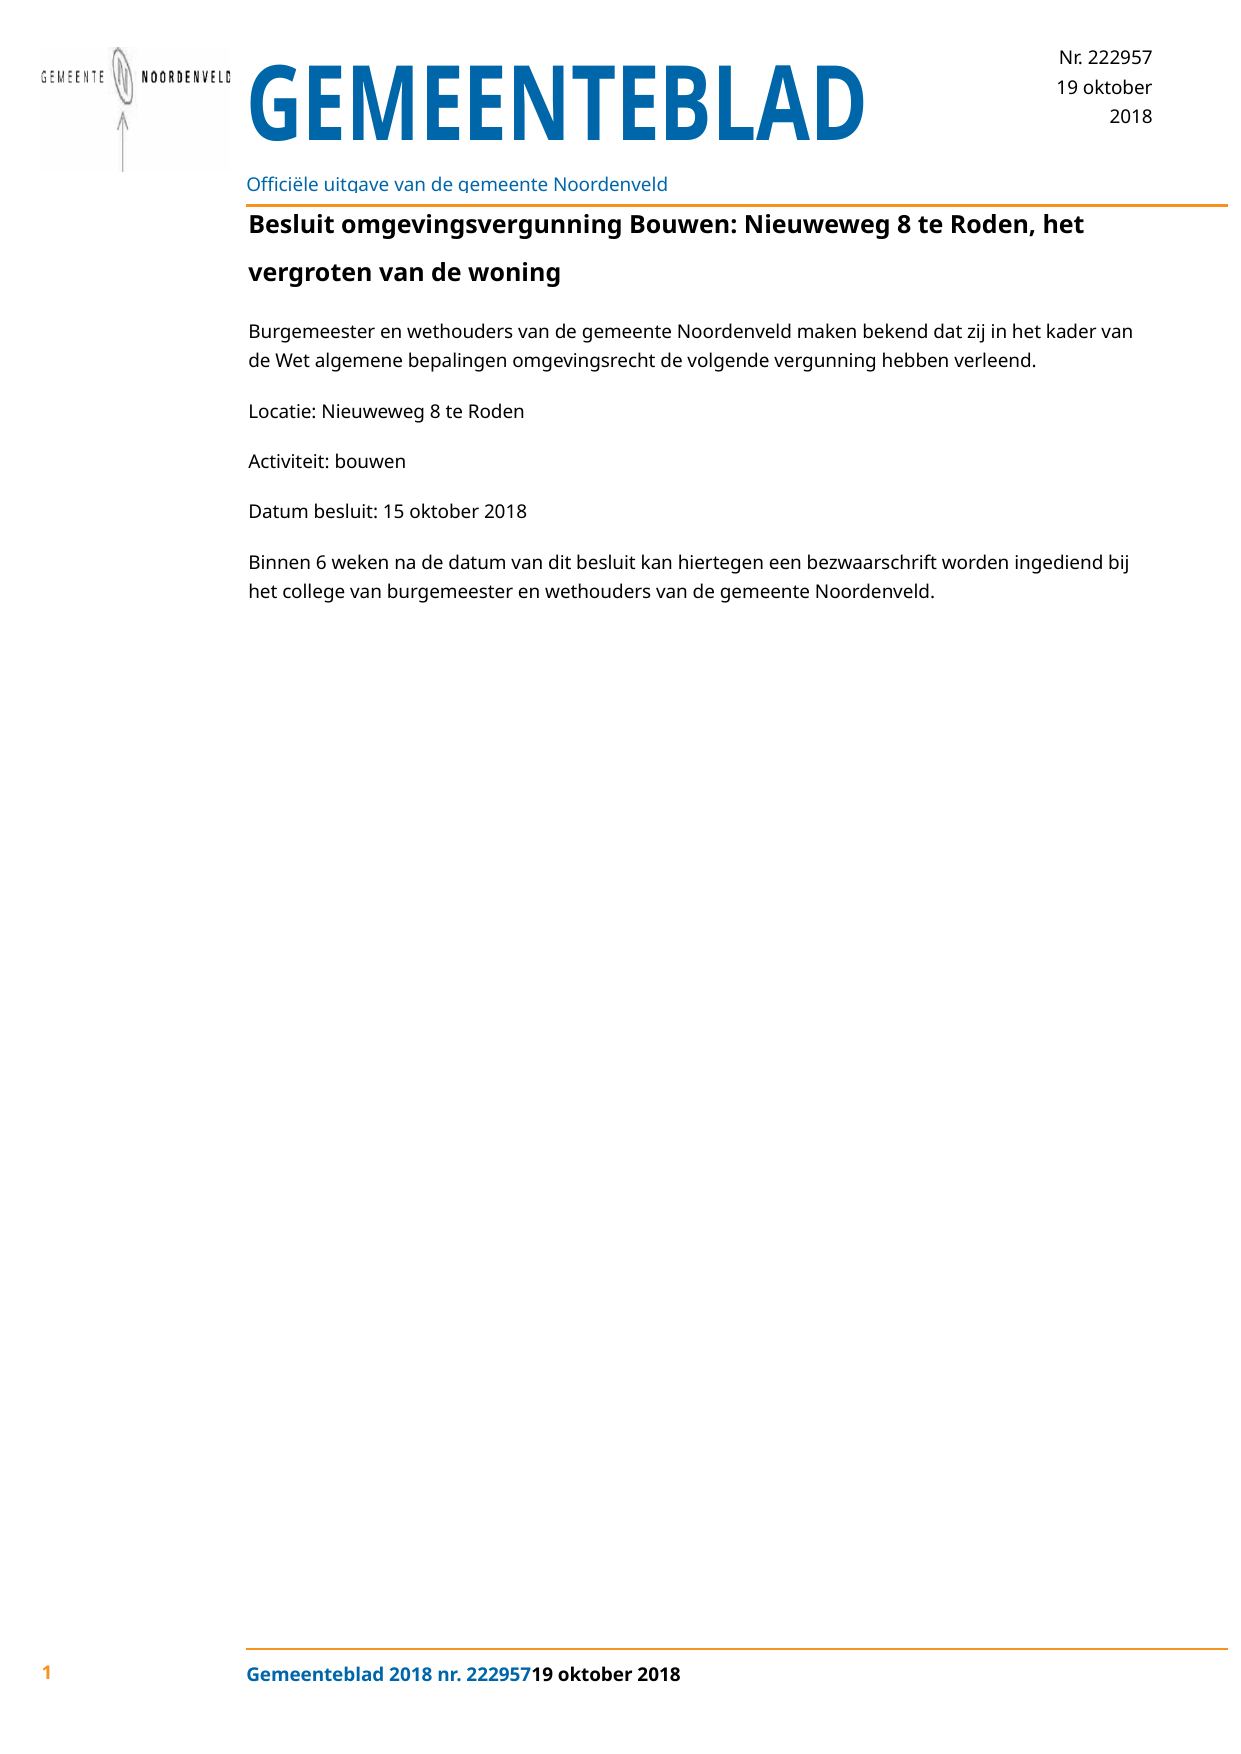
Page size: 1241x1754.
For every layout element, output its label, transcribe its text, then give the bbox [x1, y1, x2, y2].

text Datum besluit: 15 oktober 2018 [248, 499, 1152, 524]
text Locatie: Nieuweweg 8 te Roden [248, 398, 1152, 424]
text Binnen 6 weken na de datum van dit besluit kan hiertegen een bezwaarschrift worden ingediend bij het college van burgemeester en wethouders van de gemeente Noordenveld. [248, 549, 1152, 604]
text Burgemeester en wethouders van de gemeente Noordenveld maken bekend dat zij in het kader van de Wet algemene bepalingen omgevingsrecht de volgende vergunning hebben verleend. [248, 318, 1152, 373]
picture [41, 47, 231, 172]
text Activiteit: bouwen [248, 448, 1152, 474]
text Besluit omgevingsvergunning Bouwen: Nieuweweg 8 te Roden, het vergroten van de woning [248, 207, 1152, 288]
